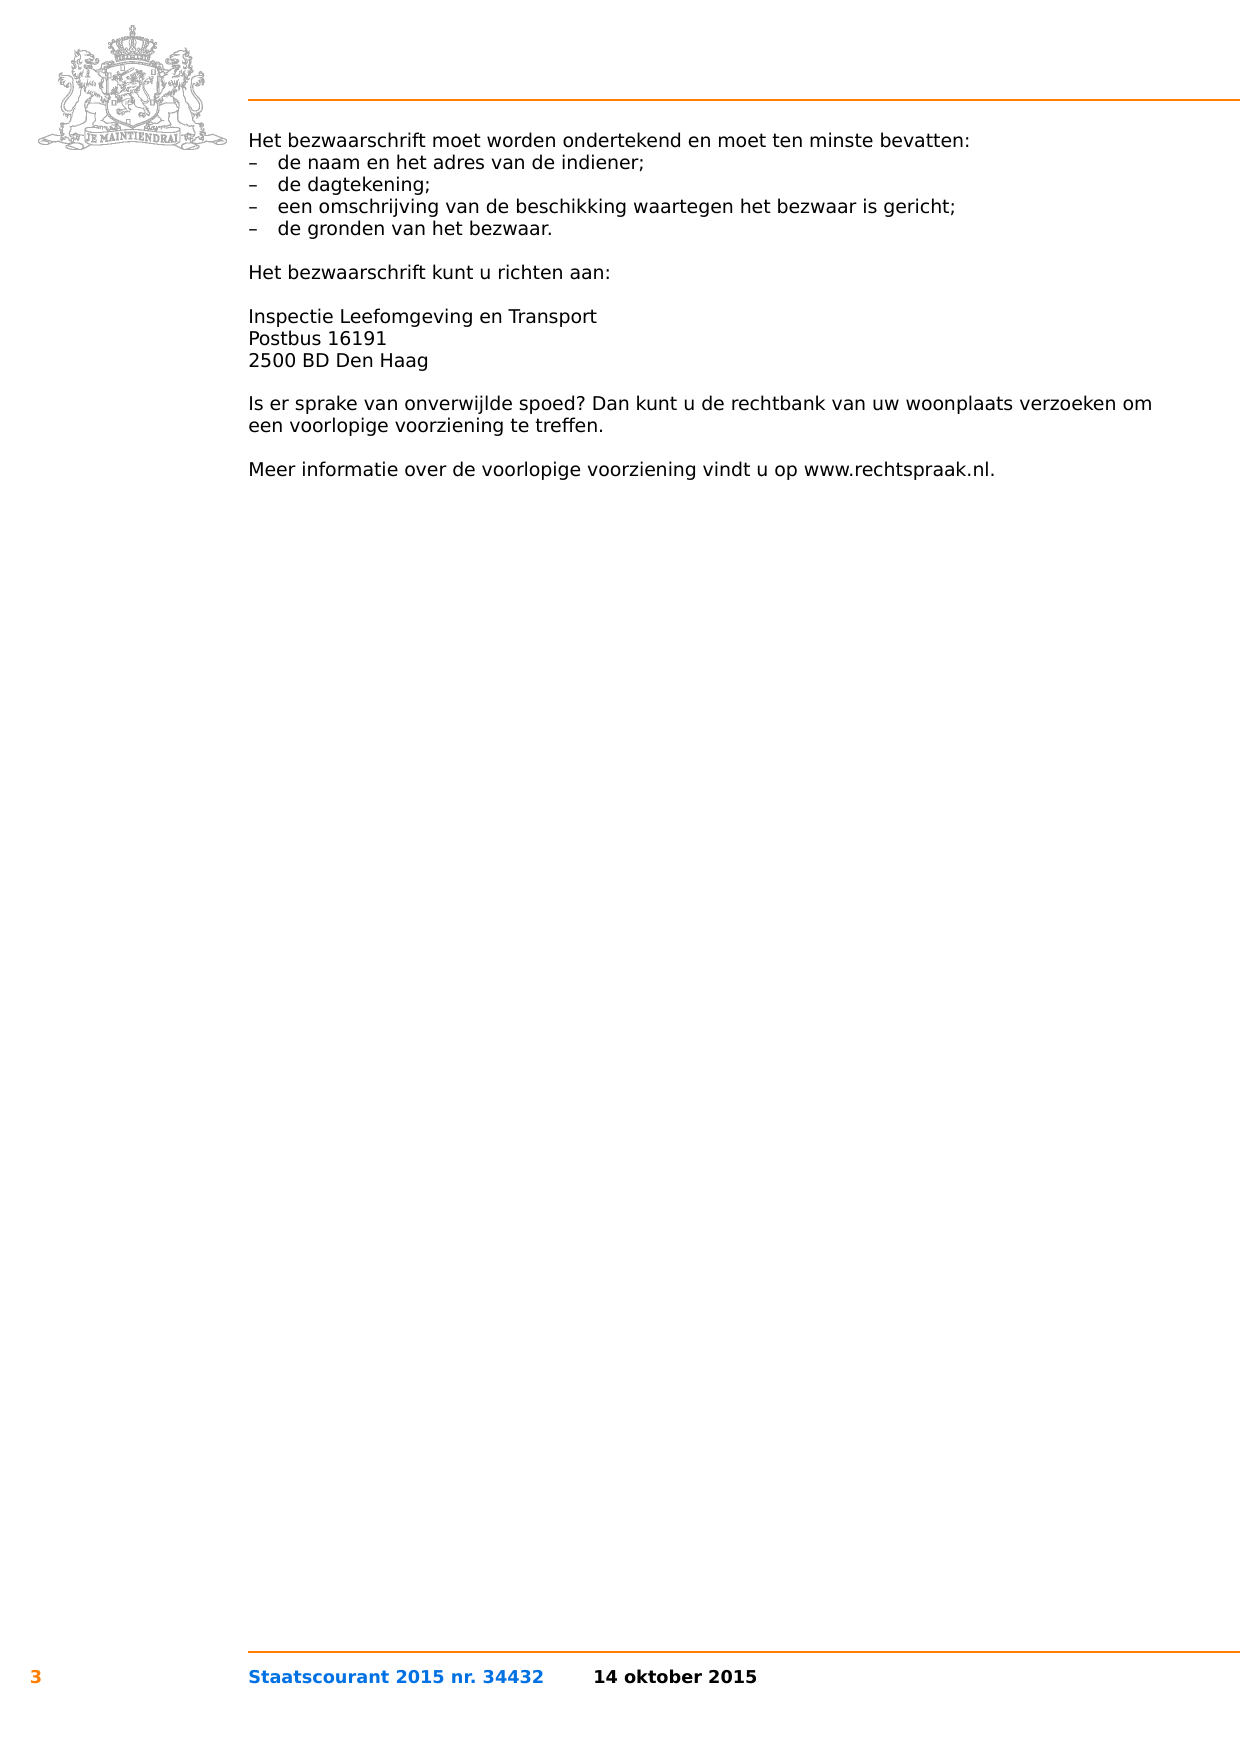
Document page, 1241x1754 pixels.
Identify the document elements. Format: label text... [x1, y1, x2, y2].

text Is er sprake van onverwijlde spoed? Dan kunt u de rechtbank van uw woonplaats verzoeken om een voorlopige voorziening te treffen. [248, 393, 1163, 437]
text Het bezwaarschrift moet worden ondertekend en moet ten minste bevatten: [248, 130, 1163, 152]
text – de dagtekening; [248, 174, 1163, 196]
text Meer informatie over de voorlopige voorziening vindt u op www.rechtspraak.nl. [248, 459, 1163, 481]
text – de gronden van het bezwaar. [248, 218, 1163, 240]
text Het bezwaarschrift kunt u richten aan: [248, 262, 1163, 284]
picture [38, 25, 227, 150]
text 2500 BD Den Haag [248, 349, 1163, 371]
text – een omschrijving van de beschikking waartegen het bezwaar is gericht; [248, 196, 1163, 218]
text Inspectie Leefomgeving en Transport [248, 306, 1163, 327]
text Postbus 16191 [248, 327, 1163, 349]
text – de naam en het adres van de indiener; [248, 152, 1163, 174]
